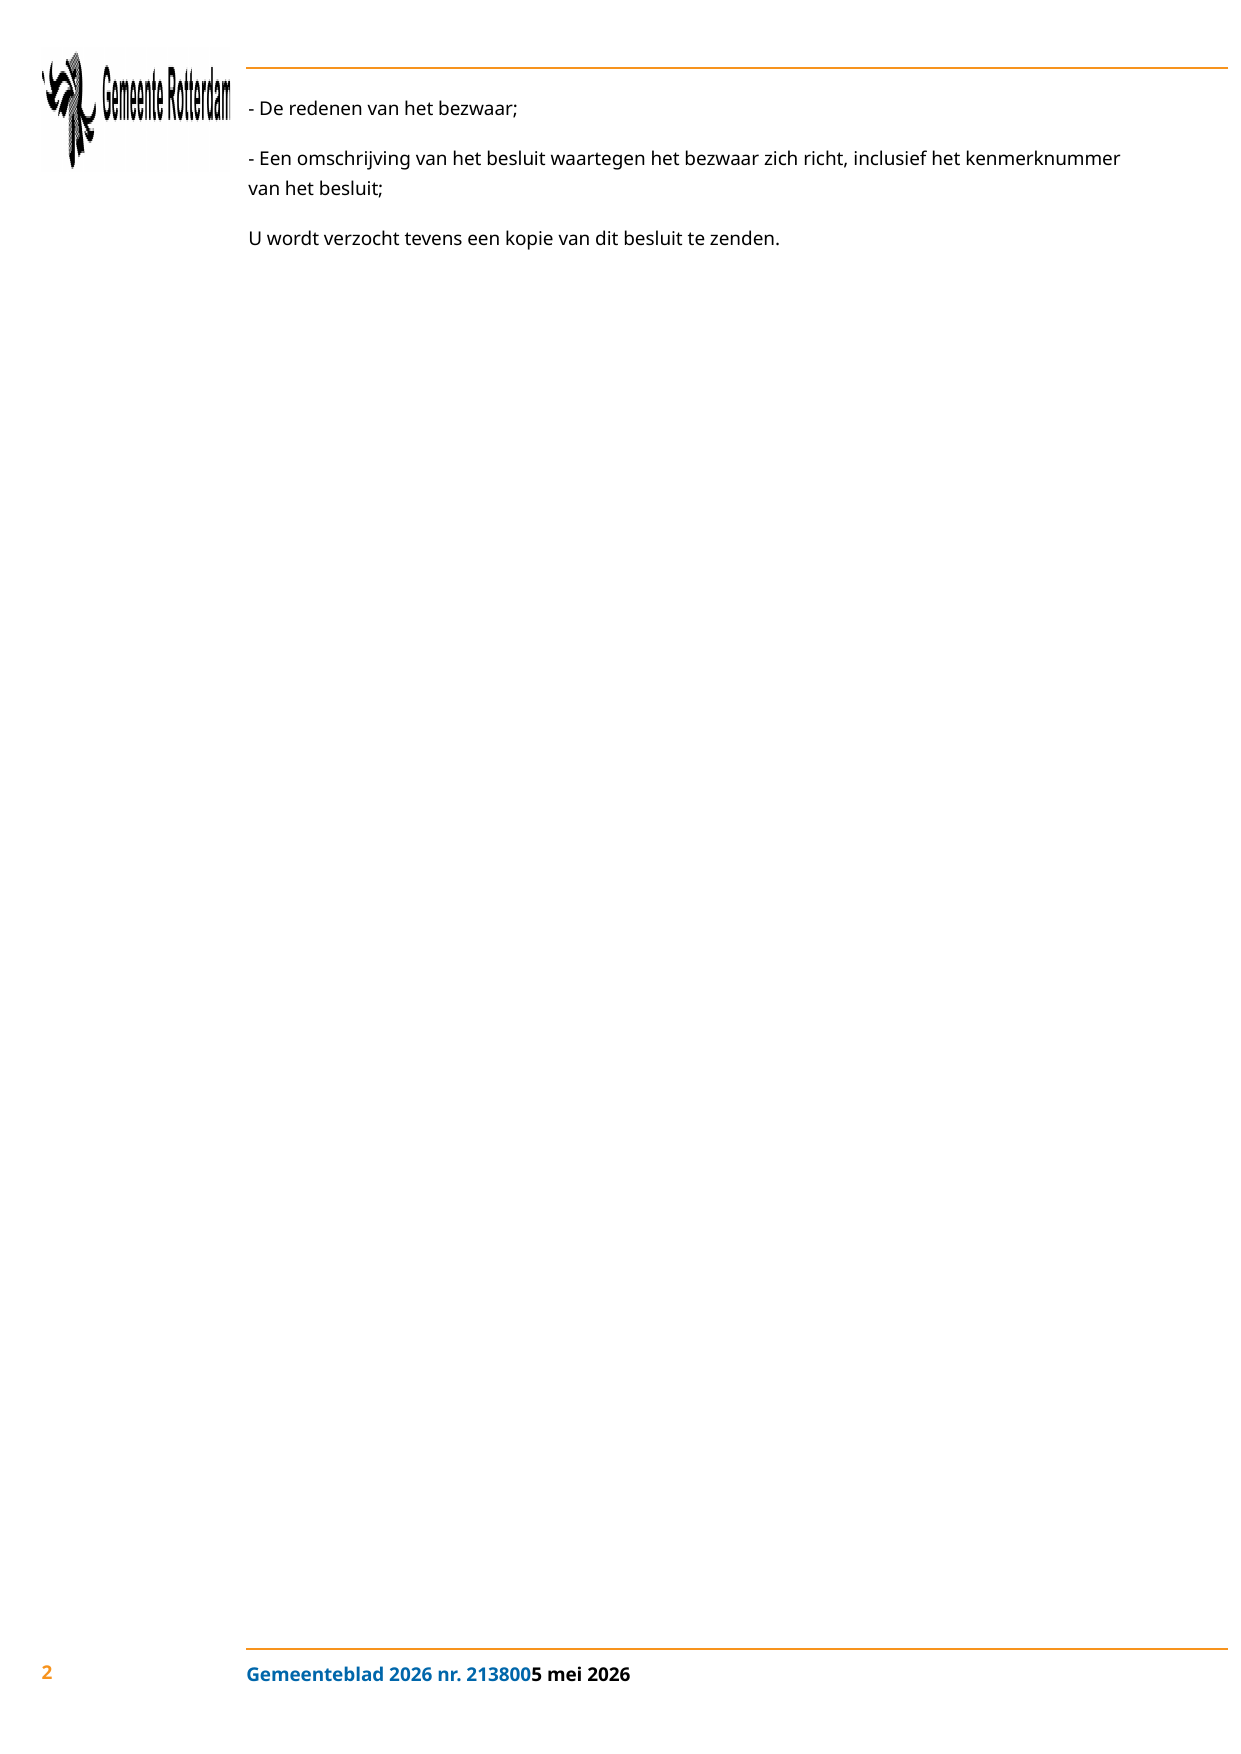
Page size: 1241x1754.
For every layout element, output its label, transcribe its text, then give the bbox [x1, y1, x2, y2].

text - De redenen van het bezwaar; [248, 95, 1152, 121]
picture [41, 47, 231, 172]
text - Een omschrijving van het besluit waartegen het bezwaar zich richt, inclusief het kenmerknummer van het besluit; [248, 145, 1152, 201]
text U wordt verzocht tevens een kopie van dit besluit te zenden. [248, 225, 1152, 251]
